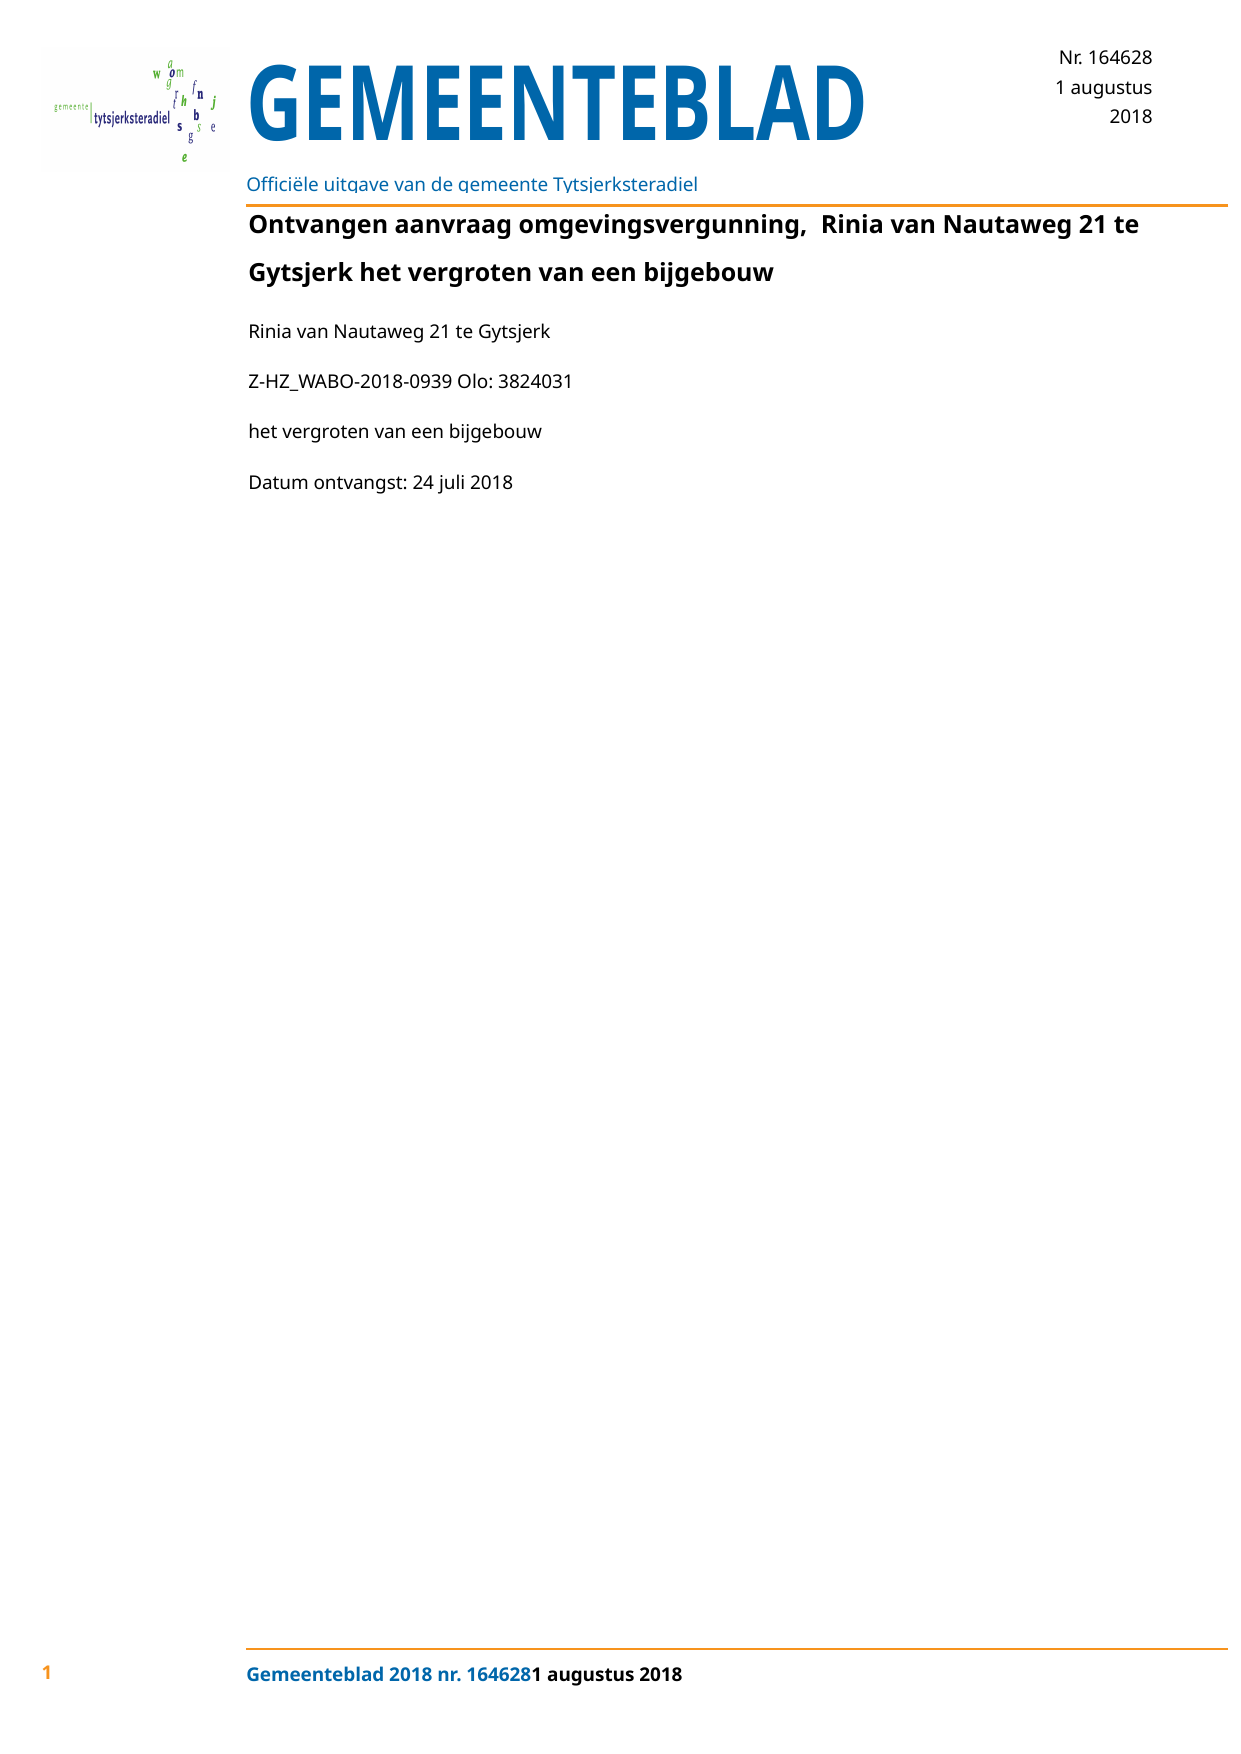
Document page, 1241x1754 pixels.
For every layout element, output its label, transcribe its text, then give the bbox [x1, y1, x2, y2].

text Z-HZ_WABO-2018-0939 Olo: 3824031 [248, 368, 1152, 394]
text Ontvangen aanvraag omgevingsvergunning, Rinia van Nautaweg 21 te Gytsjerk het vergroten van een bijgebouw [248, 207, 1152, 288]
text Datum ontvangst: 24 juli 2018 [248, 469, 1152, 495]
text Rinia van Nautaweg 21 te Gytsjerk [248, 318, 1152, 344]
picture [41, 47, 231, 172]
text het vergroten van een bijgebouw [248, 419, 1152, 444]
